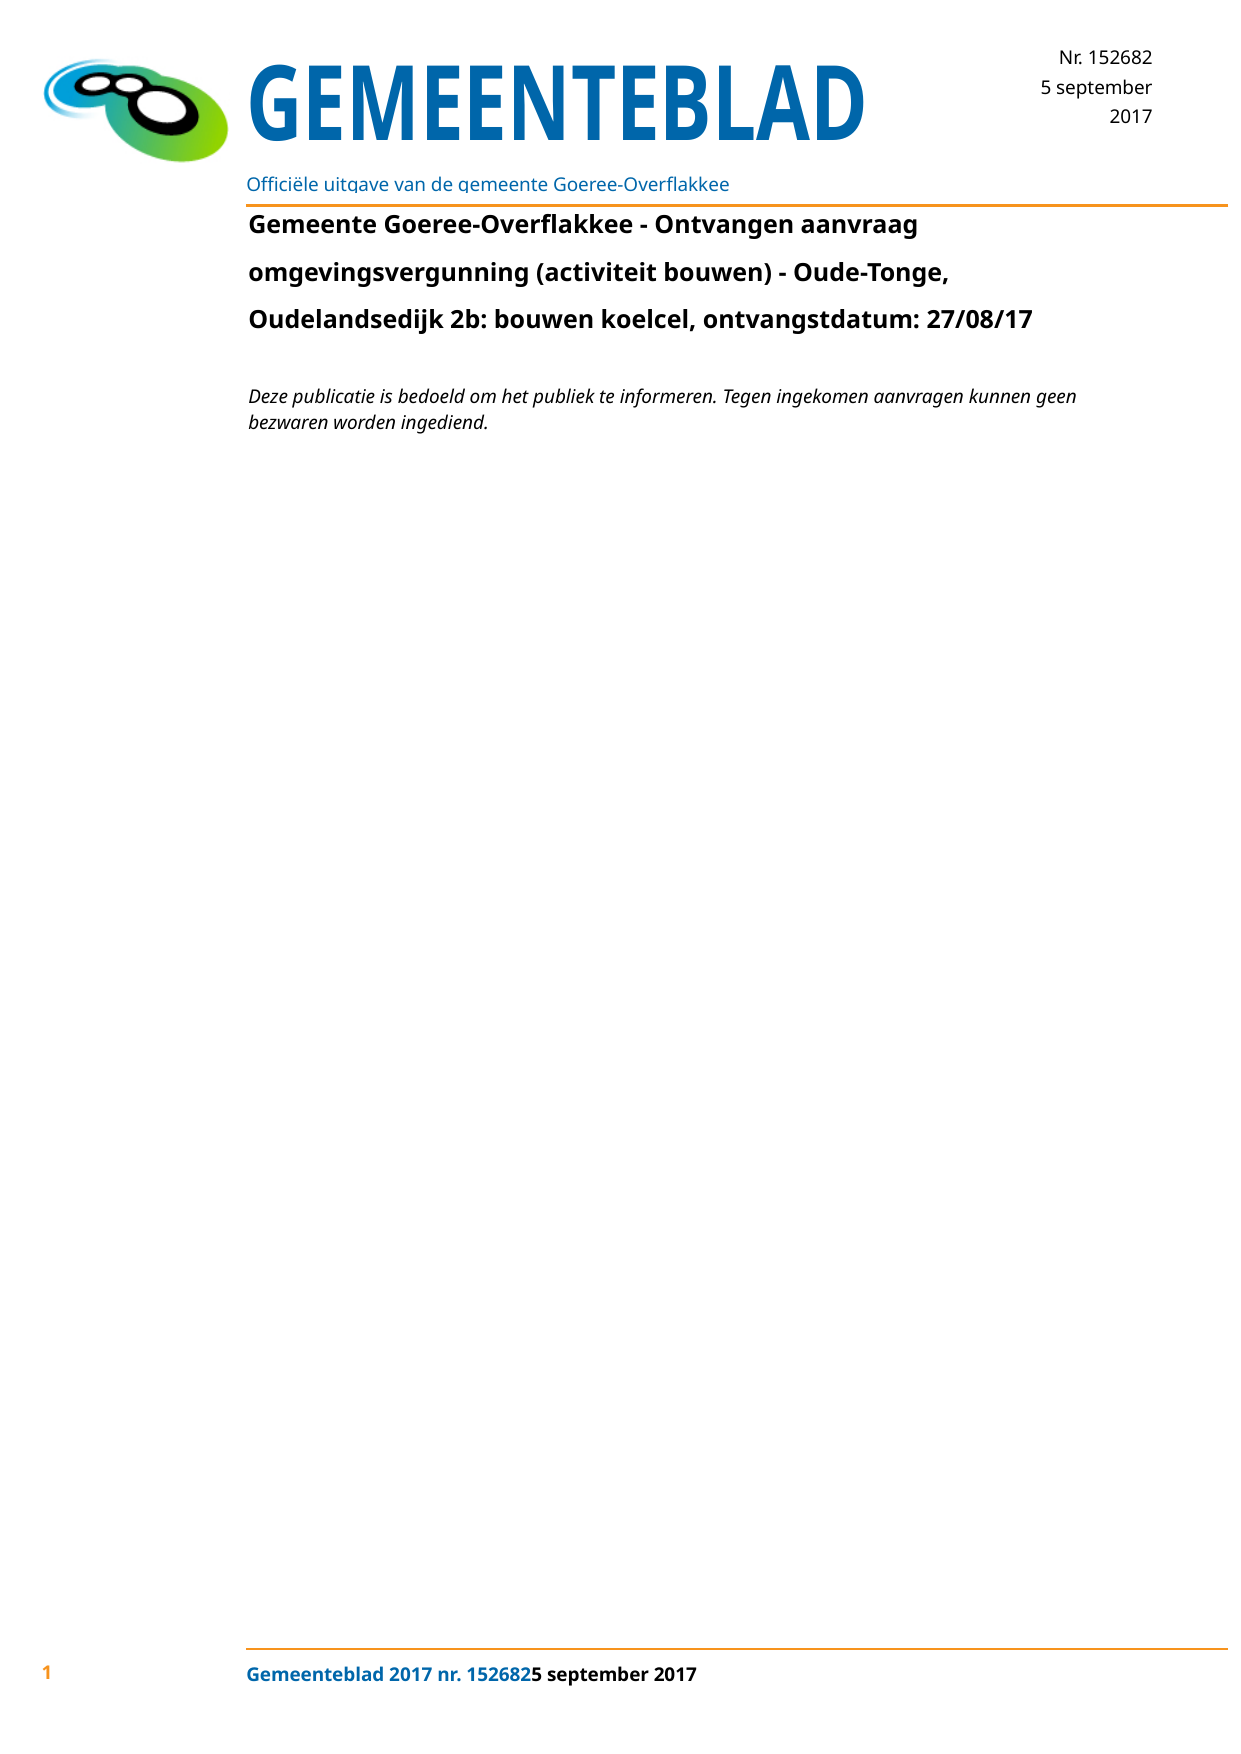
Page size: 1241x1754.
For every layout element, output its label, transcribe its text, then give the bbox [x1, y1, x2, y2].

text Gemeente Goeree-Overflakkee - Ontvangen aanvraag omgevingsvergunning (activiteit bouwen) - Oude-Tonge, Oudelandsedijk 2b: bouwen koelcel, ontvangstdatum: 27/08/17 [248, 207, 1152, 336]
text Deze publicatie is bedoeld om het publiek te informeren. Tegen ingekomen aanvragen kunnen geen bezwaren worden ingediend. [248, 384, 1152, 435]
picture [41, 47, 231, 172]
